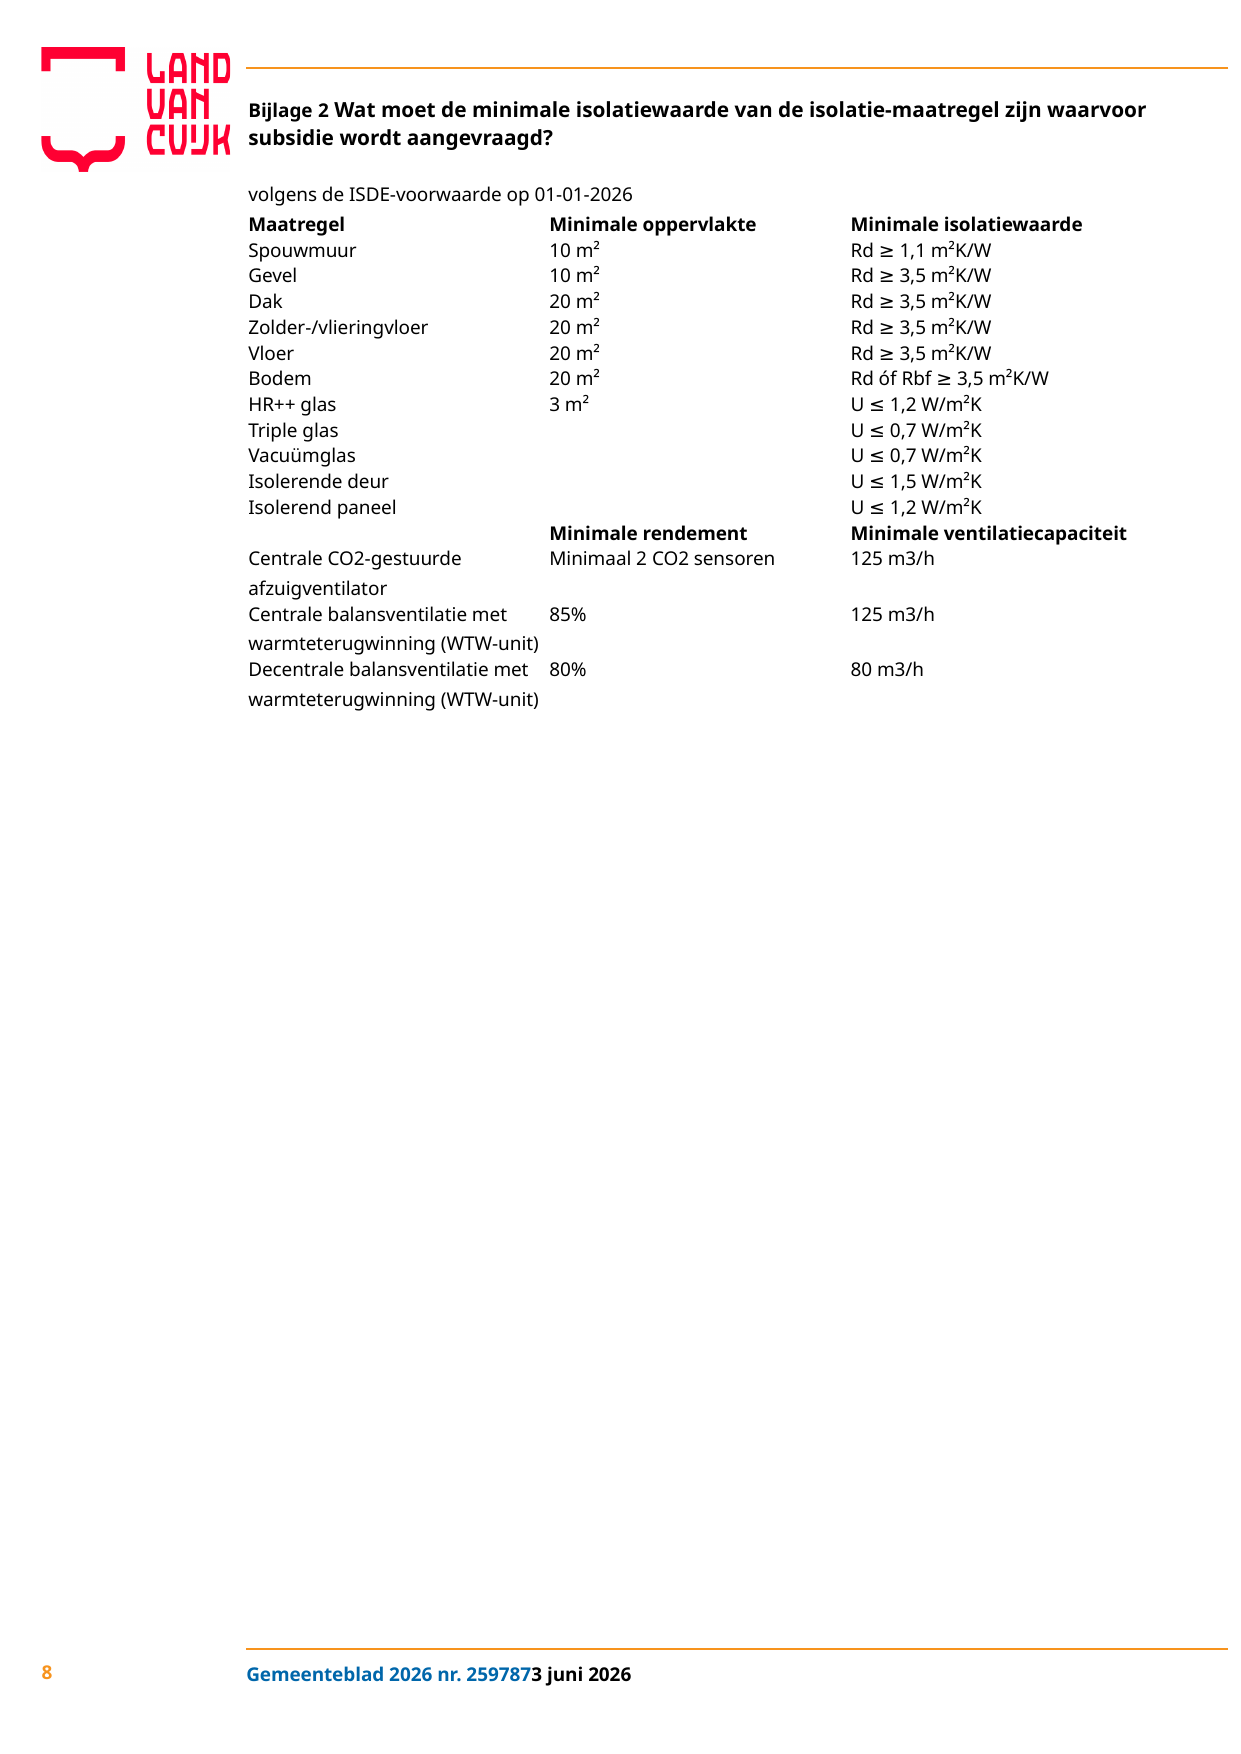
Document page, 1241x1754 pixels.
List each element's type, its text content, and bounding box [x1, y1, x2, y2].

table_cell Rd ≥ 3,5 m²K/W [850, 340, 1152, 365]
table_cell Dak [248, 288, 549, 314]
table_cell 125 m3/h [850, 546, 1152, 601]
table_cell 10 m² [549, 237, 850, 262]
table_cell Zolder-/vlieringvloer [248, 314, 549, 340]
picture [41, 47, 231, 172]
table_cell 3 m² [549, 391, 850, 520]
table_cell HR++ glas [248, 391, 549, 417]
table_cell Rd ≥ 3,5 m²K/W [850, 288, 1152, 314]
table_cell Minimale rendement [549, 520, 850, 546]
table_cell Isolerend paneel [248, 494, 549, 520]
table_cell 85% [549, 601, 850, 656]
table_cell U ≤ 1,5 W/m²K [850, 468, 1152, 494]
table_cell Decentrale balansventilatie met warmteterugwinning (WTW-unit) [248, 656, 549, 711]
text volgens de ISDE-voorwaarde op 01-01-2026 [248, 181, 1152, 207]
table_cell Spouwmuur [248, 237, 549, 262]
table_cell Rd ≥ 3,5 m²K/W [850, 314, 1152, 340]
table_cell U ≤ 0,7 W/m²K [850, 443, 1152, 468]
table_header Maatregel [248, 211, 549, 237]
table_cell U ≤ 1,2 W/m²K [850, 494, 1152, 520]
table_cell Rd ≥ 3,5 m²K/W [850, 263, 1152, 288]
table_cell 125 m3/h [850, 601, 1152, 656]
table_cell Minimale ventilatiecapaciteit [850, 520, 1152, 546]
table_cell Vloer [248, 340, 549, 365]
table_cell [248, 520, 549, 546]
table_cell 80% [549, 656, 850, 711]
table_cell Vacuümglas [248, 443, 549, 468]
table_cell 80 m3/h [850, 656, 1152, 711]
table_cell 20 m² [549, 288, 850, 314]
table_cell U ≤ 1,2 W/m²K [850, 391, 1152, 417]
text Bijlage 2 Wat moet de minimale isolatiewaarde van de isolatie-maatregel zijn waarvoor subsidie wordt aangevraagd? [248, 95, 1152, 152]
table_header Minimale isolatiewaarde [850, 211, 1152, 237]
table_cell 10 m² [549, 263, 850, 288]
table_cell Minimaal 2 CO2 sensoren [549, 546, 850, 601]
table_cell Triple glas [248, 417, 549, 443]
table_cell Bodem [248, 365, 549, 391]
table_cell Rd óf Rbf ≥ 3,5 m²K/W [850, 365, 1152, 391]
table_cell Gevel [248, 263, 549, 288]
table_cell Centrale CO2-gestuurde afzuigventilator [248, 546, 549, 601]
table_cell 20 m² [549, 365, 850, 391]
table_cell Rd ≥ 1,1 m²K/W [850, 237, 1152, 262]
table_cell U ≤ 0,7 W/m²K [850, 417, 1152, 443]
table_cell 20 m² [549, 340, 850, 365]
table_cell Isolerende deur [248, 468, 549, 494]
table_cell Centrale balansventilatie met warmteterugwinning (WTW-unit) [248, 601, 549, 656]
table_header Minimale oppervlakte [549, 211, 850, 237]
table_cell 20 m² [549, 314, 850, 340]
